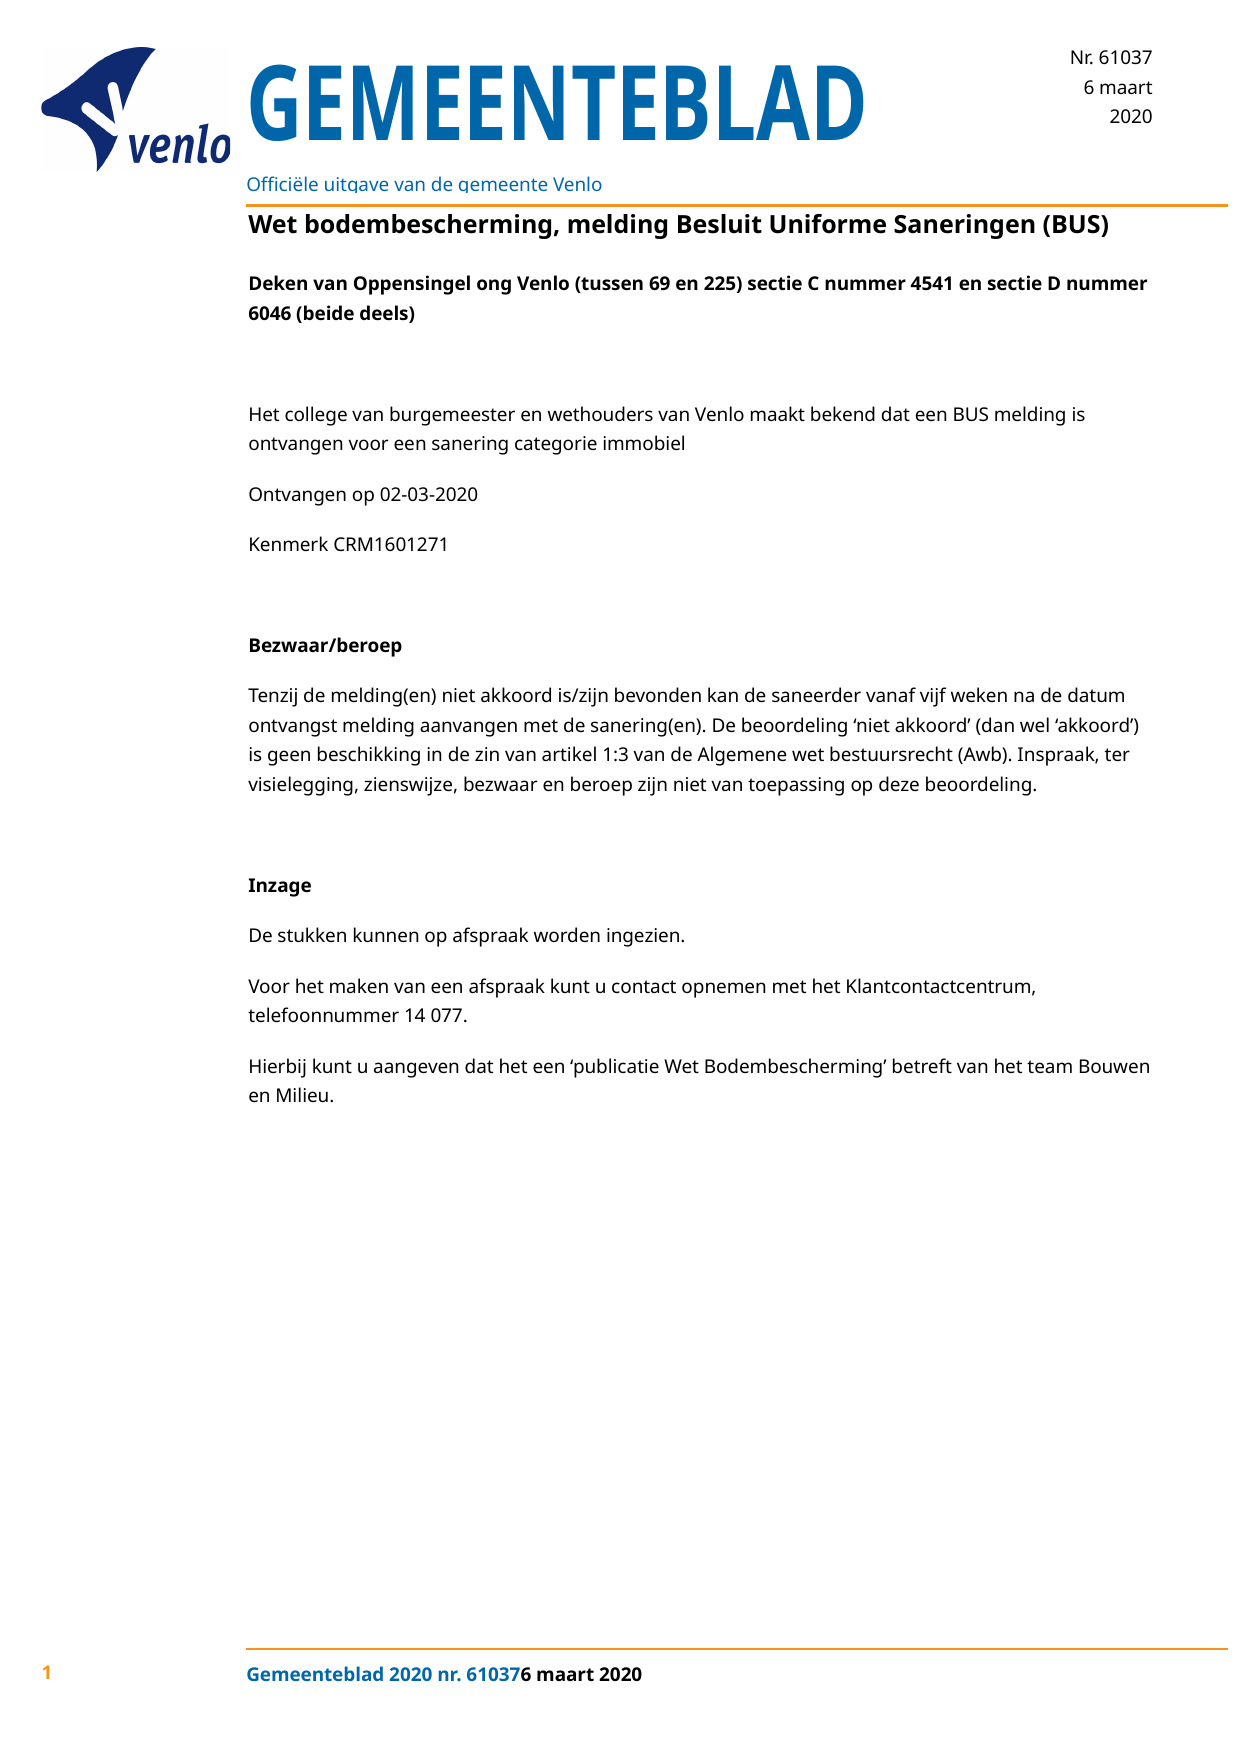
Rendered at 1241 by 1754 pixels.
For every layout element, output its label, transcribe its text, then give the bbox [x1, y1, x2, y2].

text Tenzij de melding(en) niet akkoord is/zijn bevonden kan de saneerder vanaf vijf weken na de datum ontvangst melding aanvangen met de sanering(en). De beoordeling ‘niet akkoord’ (dan wel ‘akkoord’) is geen beschikking in de zin van artikel 1:3 van de Algemene wet bestuursrecht (Awb). Inspraak, ter visielegging, zienswijze, bezwaar en beroep zijn niet van toepassing op deze beoordeling. [248, 682, 1152, 797]
text Het college van burgemeester en wethouders van Venlo maakt bekend dat een BUS melding is ontvangen voor een sanering categorie immobiel [248, 401, 1152, 456]
text Bezwaar/beroep [248, 632, 1152, 658]
text Ontvangen op 02-03-2020 [248, 481, 1152, 506]
text Kenmerk CRM1601271 [248, 531, 1152, 557]
picture [41, 47, 231, 172]
text Wet bodembescherming, melding Besluit Uniforme Saneringen (BUS) [248, 207, 1152, 241]
text Inzage [248, 872, 1152, 898]
text De stukken kunnen op afspraak worden ingezien. [248, 922, 1152, 948]
text Hierbij kunt u aangeven dat het een ‘publicatie Wet Bodembescherming’ betreft van het team Bouwen en Milieu. [248, 1053, 1152, 1108]
text Deken van Oppensingel ong Venlo (tussen 69 en 225) sectie C nummer 4541 en sectie D nummer 6046 (beide deels) [248, 270, 1152, 326]
text Voor het maken van een afspraak kunt u contact opnemen met het Klantcontactcentrum, telefoonnummer 14 077. [248, 973, 1152, 1028]
